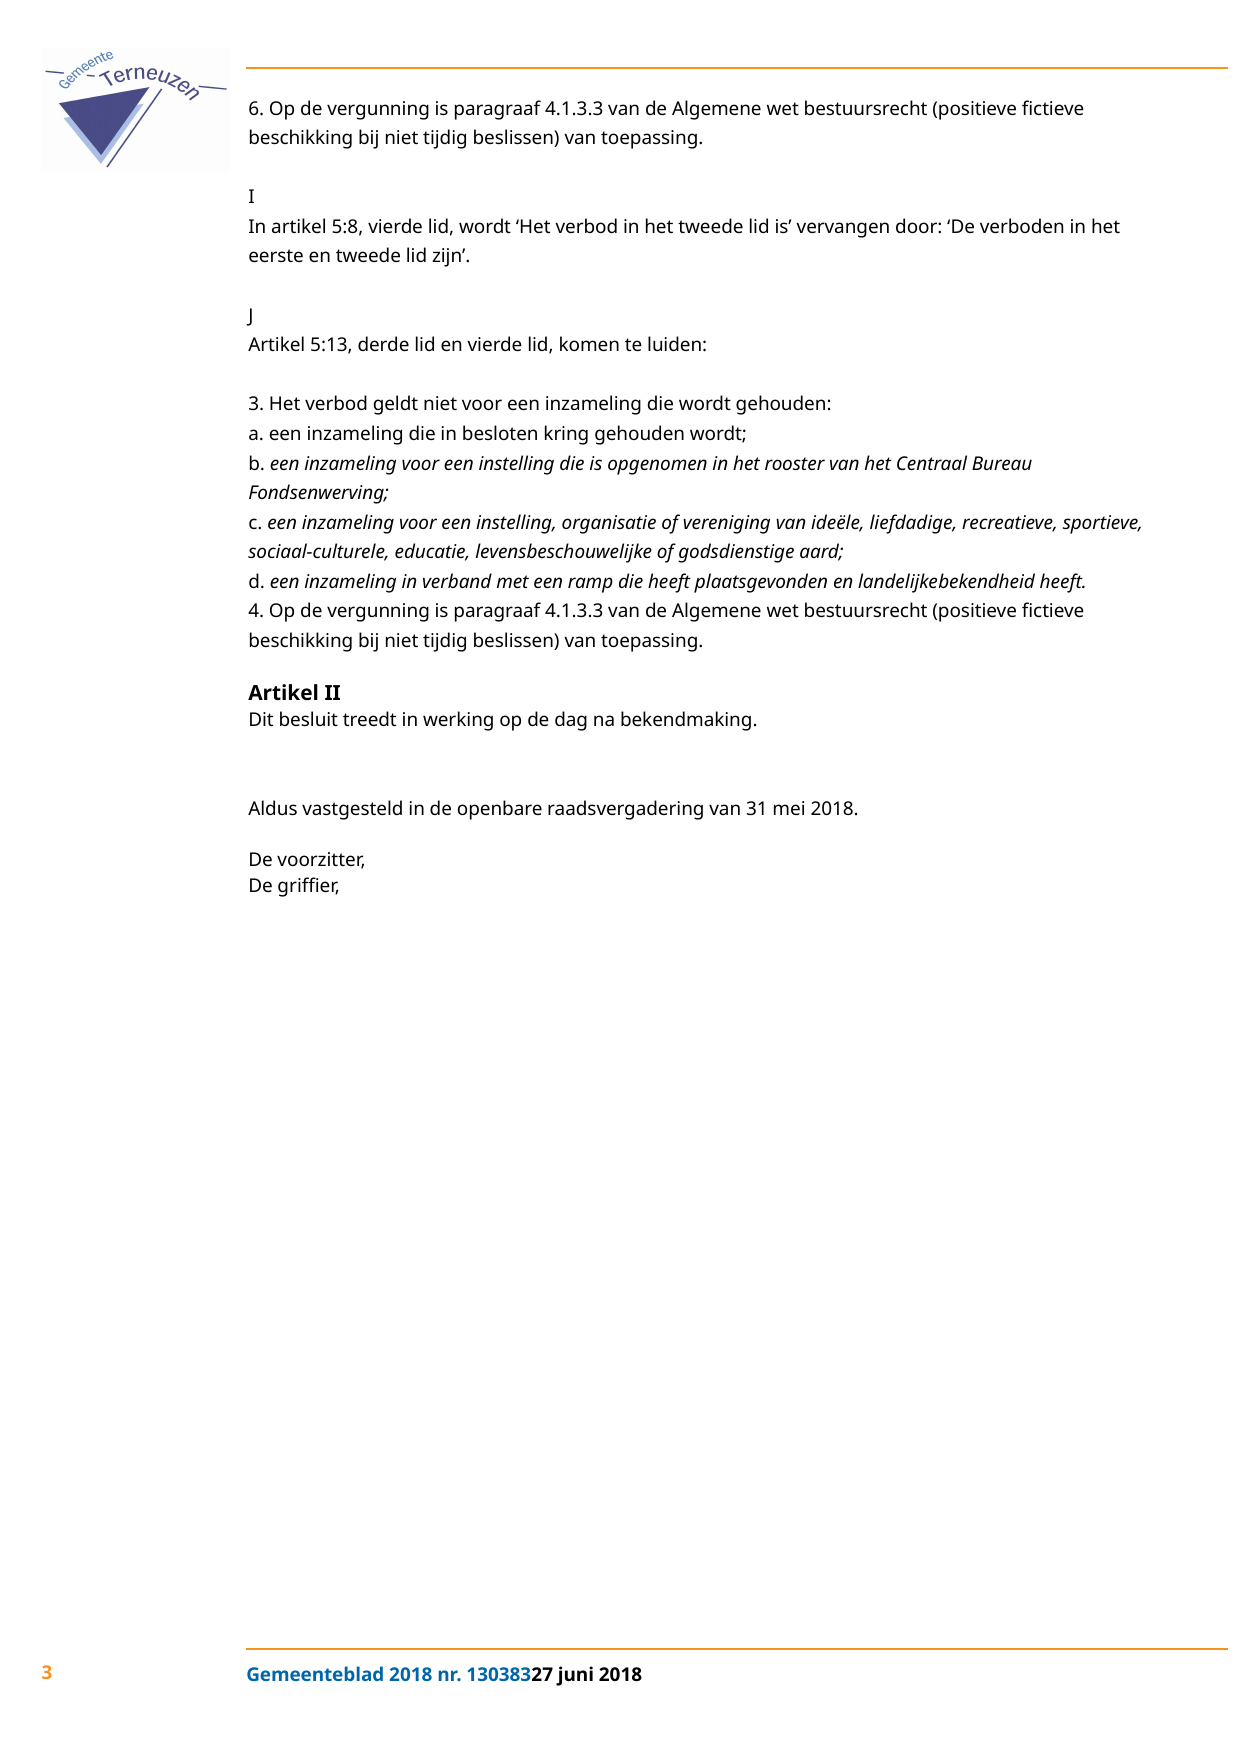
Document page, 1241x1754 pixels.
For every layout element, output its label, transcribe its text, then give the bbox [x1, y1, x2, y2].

text Dit besluit treedt in werking op de dag na bekendmaking. [248, 706, 1152, 732]
text Artikel 5:13, derde lid en vierde lid, komen te luiden: [248, 331, 1152, 357]
text Artikel II [248, 678, 1152, 706]
text 4. Op de vergunning is paragraaf 4.1.3.3 van de Algemene wet bestuursrecht (positieve fictieve beschikking bij niet tijdig beslissen) van toepassing. [248, 598, 1152, 653]
picture [41, 47, 231, 172]
text b. een inzameling voor een instelling die is opgenomen in het rooster van het Centraal Bureau Fondsenwerving; [248, 450, 1152, 505]
text In artikel 5:8, vierde lid, wordt ‘Het verbod in het tweede lid is’ vervangen door: ‘De verboden in het eerste en tweede lid zijn’. [248, 213, 1152, 268]
text a. een inzameling die in besloten kring gehouden wordt; [248, 420, 1152, 446]
text J [248, 302, 1152, 328]
text c. een inzameling voor een instelling, organisatie of vereniging van ideële, liefdadige, recreatieve, sportieve, sociaal-culturele, educatie, levensbeschouwelijke of godsdienstige aard; [248, 509, 1152, 564]
text Aldus vastgesteld in de openbare raadsvergadering van 31 mei 2018. [248, 795, 1152, 821]
text 6. Op de vergunning is paragraaf 4.1.3.3 van de Algemene wet bestuursrecht (positieve fictieve beschikking bij niet tijdig beslissen) van toepassing. [248, 95, 1152, 150]
text 3. Het verbod geldt niet voor een inzameling die wordt gehouden: [248, 391, 1152, 416]
text d. een inzameling in verband met een ramp die heeft plaatsgevonden en landelijkebekendheid heeft. [248, 568, 1152, 594]
text I [248, 183, 1152, 209]
text De voorzitter, [248, 846, 1152, 872]
text De griffier, [248, 872, 1152, 898]
